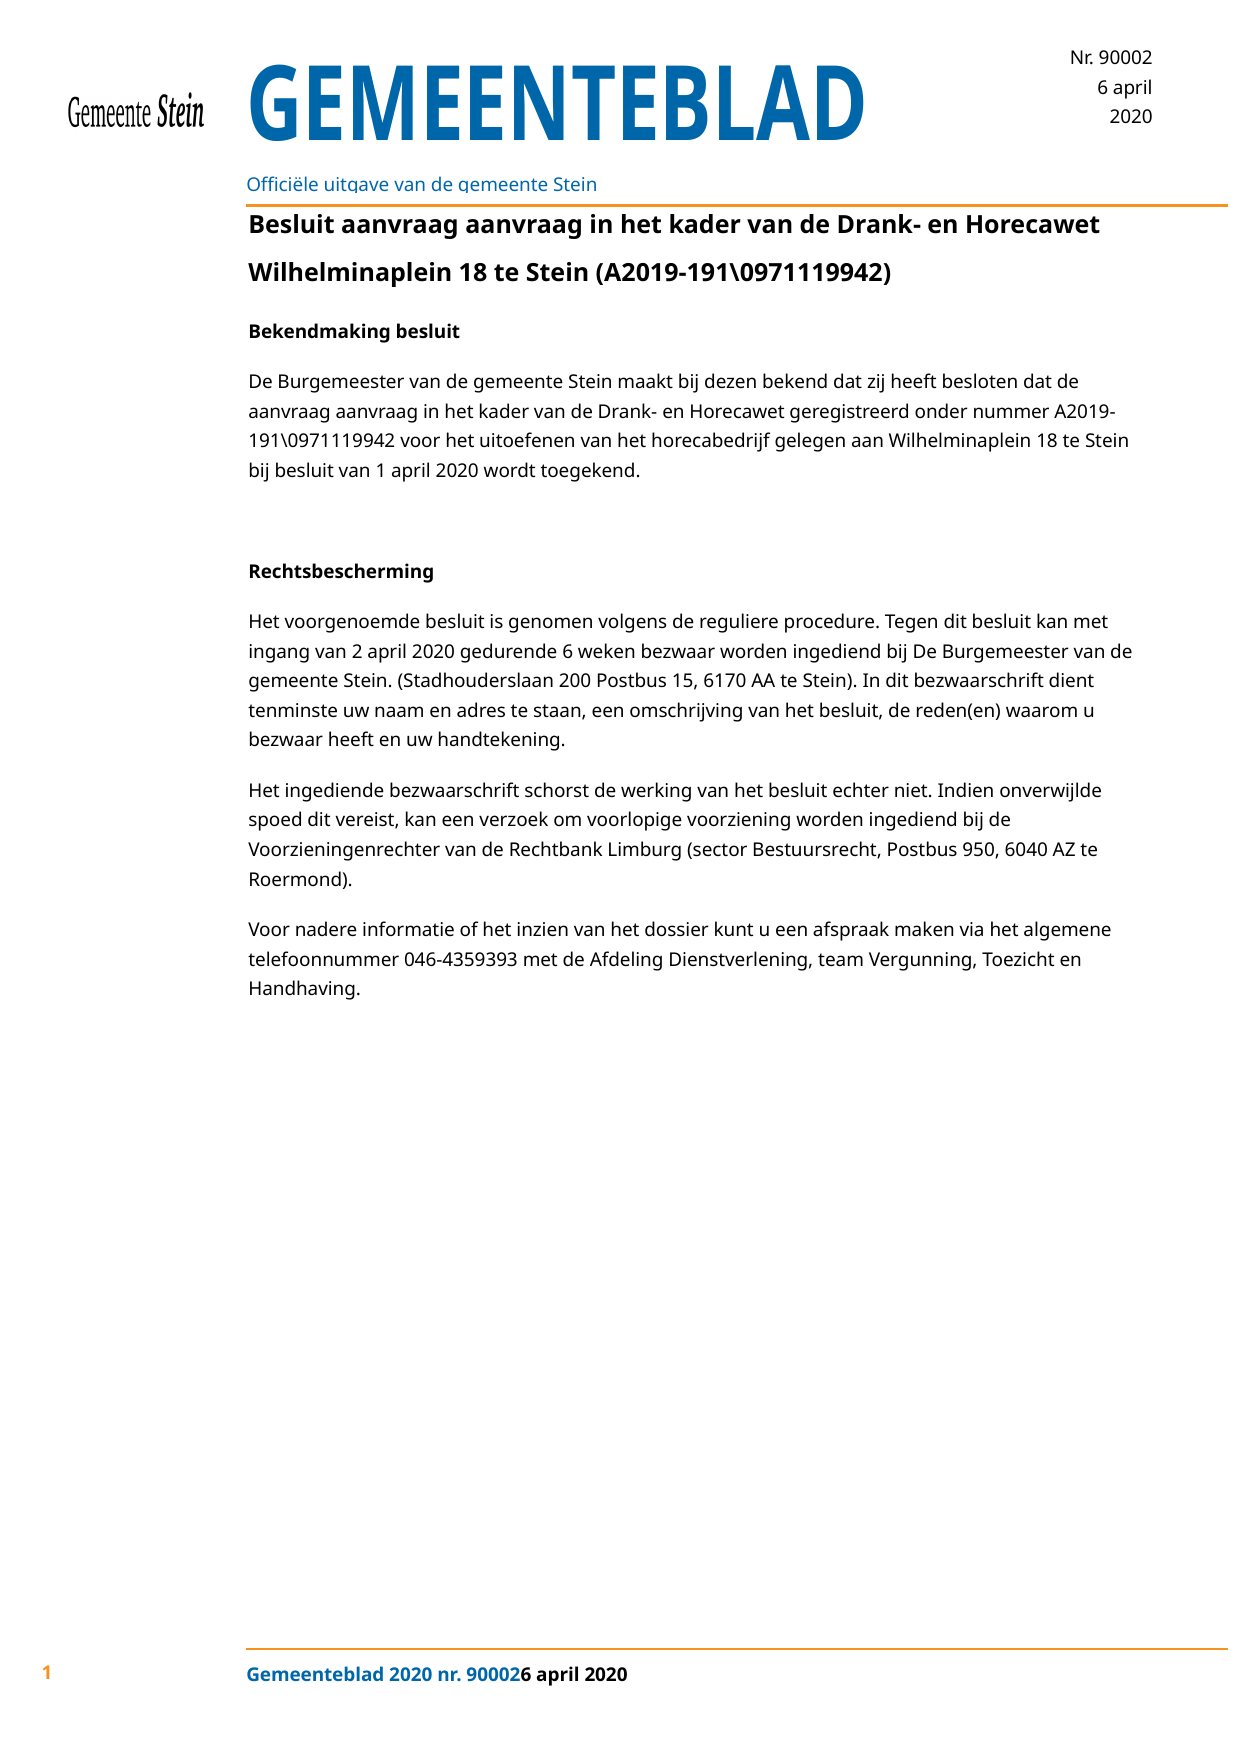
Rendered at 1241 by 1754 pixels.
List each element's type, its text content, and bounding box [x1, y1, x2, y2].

text Het ingediende bezwaarschrift schorst de werking van het besluit echter niet. Indien onverwijlde spoed dit vereist, kan een verzoek om voorlopige voorziening worden ingediend bij de Voorzieningenrechter van de Rechtbank Limburg (sector Bestuursrecht, Postbus 950, 6040 AZ te Roermond). [248, 777, 1152, 892]
text Bekendmaking besluit [248, 318, 1152, 344]
picture [41, 47, 231, 172]
text Rechtsbescherming [248, 558, 1152, 584]
text Voor nadere informatie of het inzien van het dossier kunt u een afspraak maken via het algemene telefoonnummer 046-4359393 met de Afdeling Dienstverlening, team Vergunning, Toezicht en Handhaving. [248, 916, 1152, 1001]
text De Burgemeester van de gemeente Stein maakt bij dezen bekend dat zij heeft besloten dat de aanvraag aanvraag in het kader van de Drank- en Horecawet geregistreerd onder nummer A2019-191\0971119942 voor het uitoefenen van het horecabedrijf gelegen aan Wilhelminaplein 18 te Stein bij besluit van 1 april 2020 wordt toegekend. [248, 368, 1152, 483]
text Besluit aanvraag aanvraag in het kader van de Drank- en Horecawet Wilhelminaplein 18 te Stein (A2019-191\0971119942) [248, 207, 1152, 288]
text Het voorgenoemde besluit is genomen volgens de reguliere procedure. Tegen dit besluit kan met ingang van 2 april 2020 gedurende 6 weken bezwaar worden ingediend bij De Burgemeester van de gemeente Stein. (Stadhouderslaan 200 Postbus 15, 6170 AA te Stein). In dit bezwaarschrift dient tenminste uw naam en adres te staan, een omschrijving van het besluit, de reden(en) waarom u bezwaar heeft en uw handtekening. [248, 608, 1152, 752]
